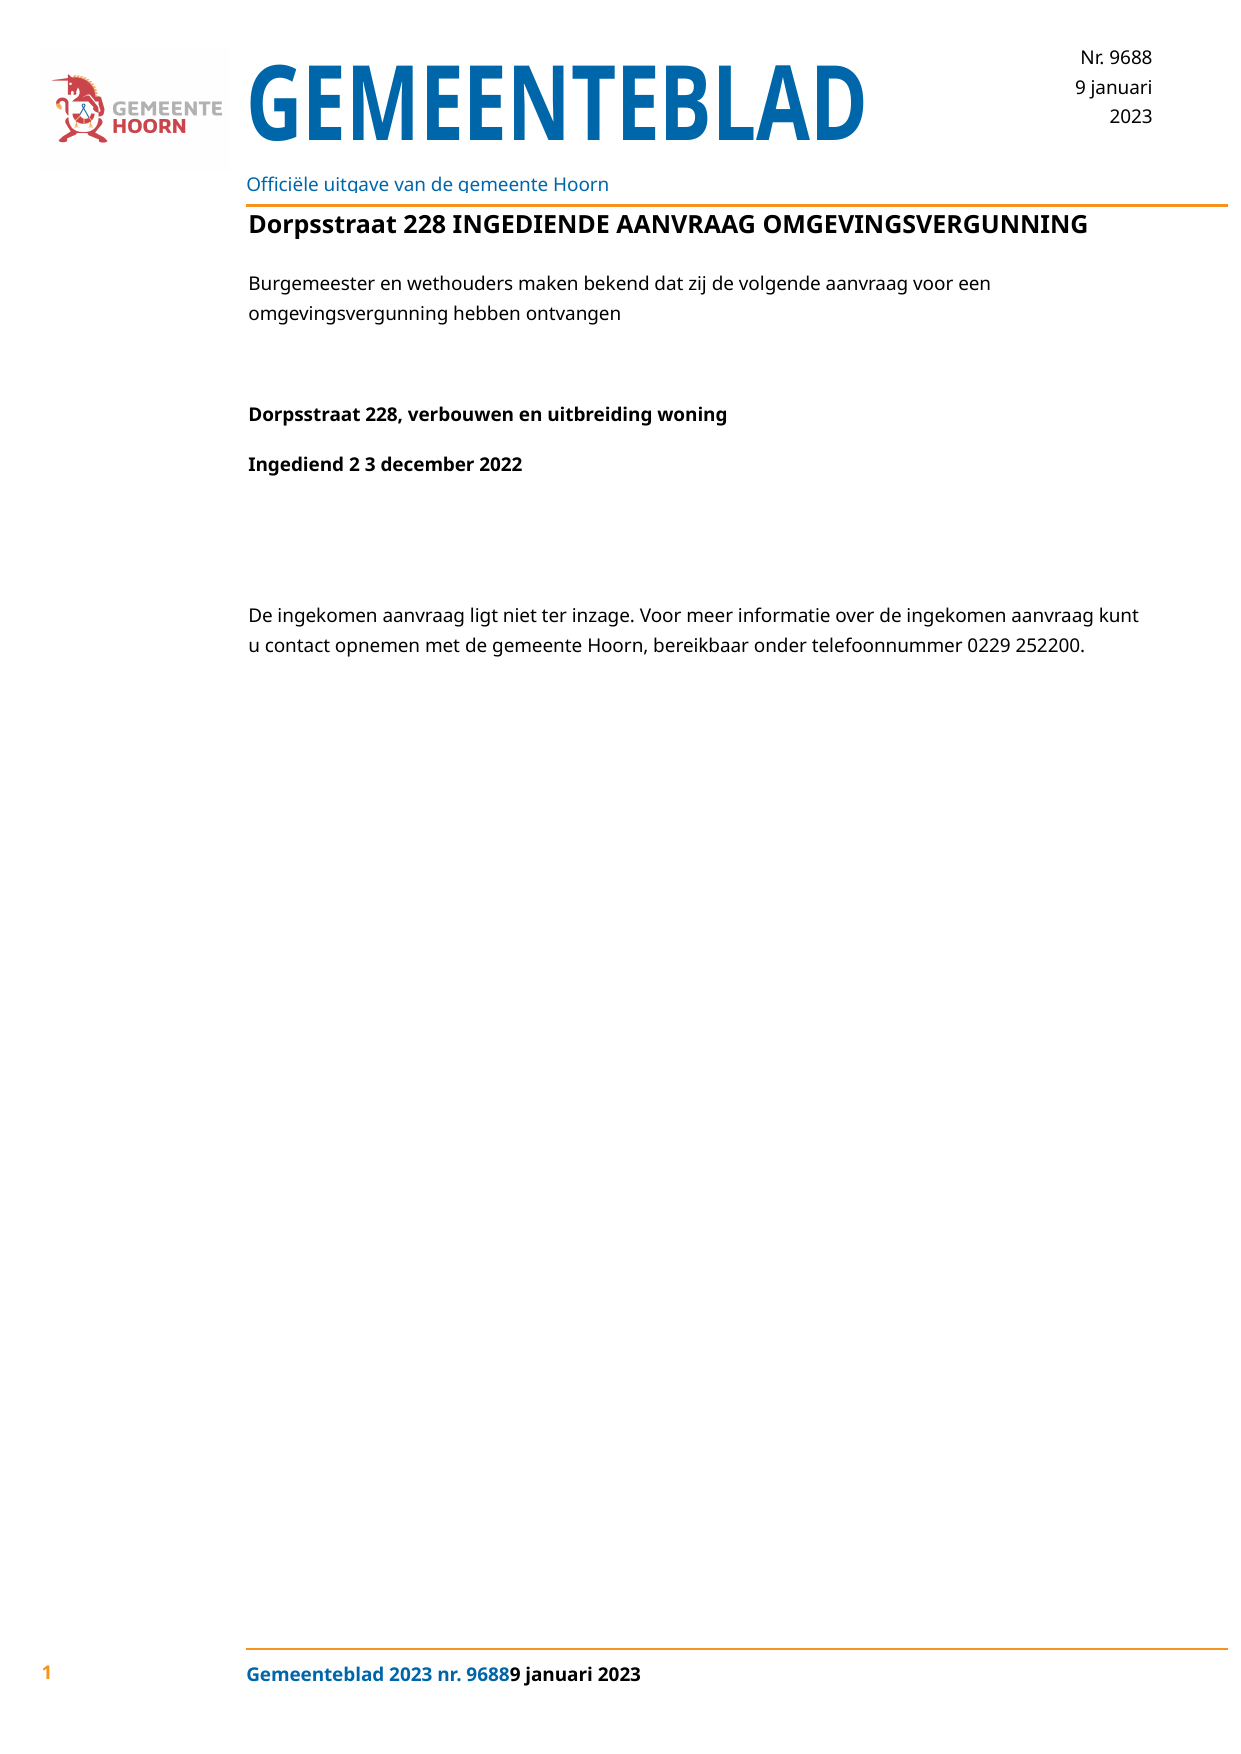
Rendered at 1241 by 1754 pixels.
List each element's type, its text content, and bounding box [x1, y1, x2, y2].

text De ingekomen aanvraag ligt niet ter inzage. Voor meer informatie over de ingekomen aanvraag kunt u contact opnemen met de gemeente Hoorn, bereikbaar onder telefoonnummer 0229 252200. [248, 602, 1152, 658]
text Ingediend 2 3 december 2022 [248, 451, 1152, 477]
text Dorpsstraat 228, verbouwen en uitbreiding woning [248, 401, 1152, 426]
picture [41, 47, 231, 172]
text Burgemeester en wethouders maken bekend dat zij de volgende aanvraag voor een omgevingsvergunning hebben ontvangen [248, 270, 1152, 326]
text Dorpsstraat 228 INGEDIENDE AANVRAAG OMGEVINGSVERGUNNING [248, 207, 1152, 241]
